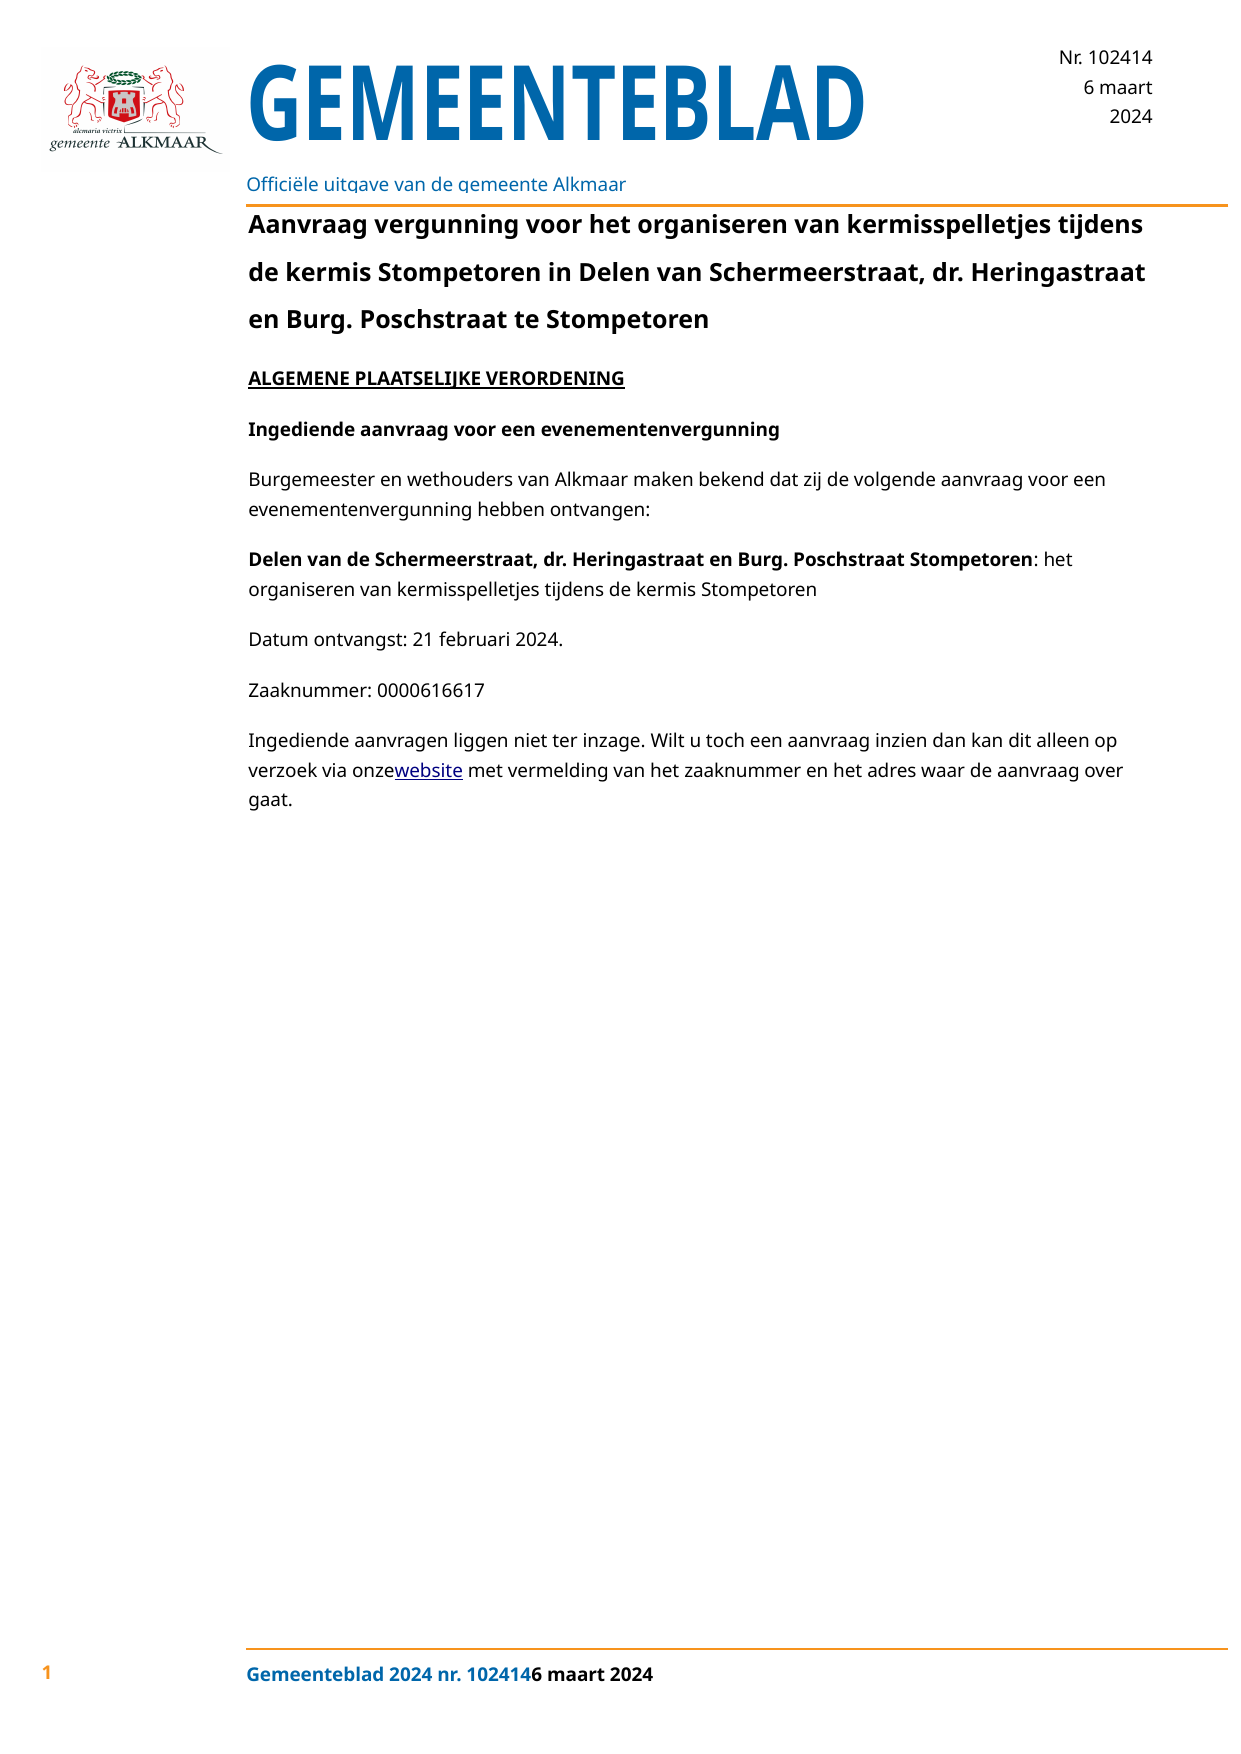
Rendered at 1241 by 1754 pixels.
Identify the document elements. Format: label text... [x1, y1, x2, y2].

text ALGEMENE PLAATSELIJKE VERORDENING [248, 366, 1152, 391]
text Delen van de Schermeerstraat, dr. Heringastraat en Burg. Poschstraat Stompetoren: het organiseren van kermisspelletjes tijdens de kermis Stompetoren [248, 546, 1152, 602]
text Zaaknummer: 0000616617 [248, 677, 1152, 702]
text Ingediende aanvragen liggen niet ter inzage. Wilt u toch een aanvraag inzien dan kan dit alleen op verzoek via onzewebsite met vermelding van het zaaknummer en het adres waar de aanvraag over gaat. [248, 727, 1152, 812]
text Ingediende aanvraag voor een evenementenvergunning [248, 416, 1152, 442]
text Aanvraag vergunning voor het organiseren van kermisspelletjes tijdens de kermis Stompetoren in Delen van Schermeerstraat, dr. Heringastraat en Burg. Poschstraat te Stompetoren [248, 207, 1152, 336]
text Burgemeester en wethouders van Alkmaar maken bekend dat zij de volgende aanvraag voor een evenementenvergunning hebben ontvangen: [248, 466, 1152, 522]
picture [41, 47, 231, 172]
text Datum ontvangst: 21 februari 2024. [248, 626, 1152, 652]
